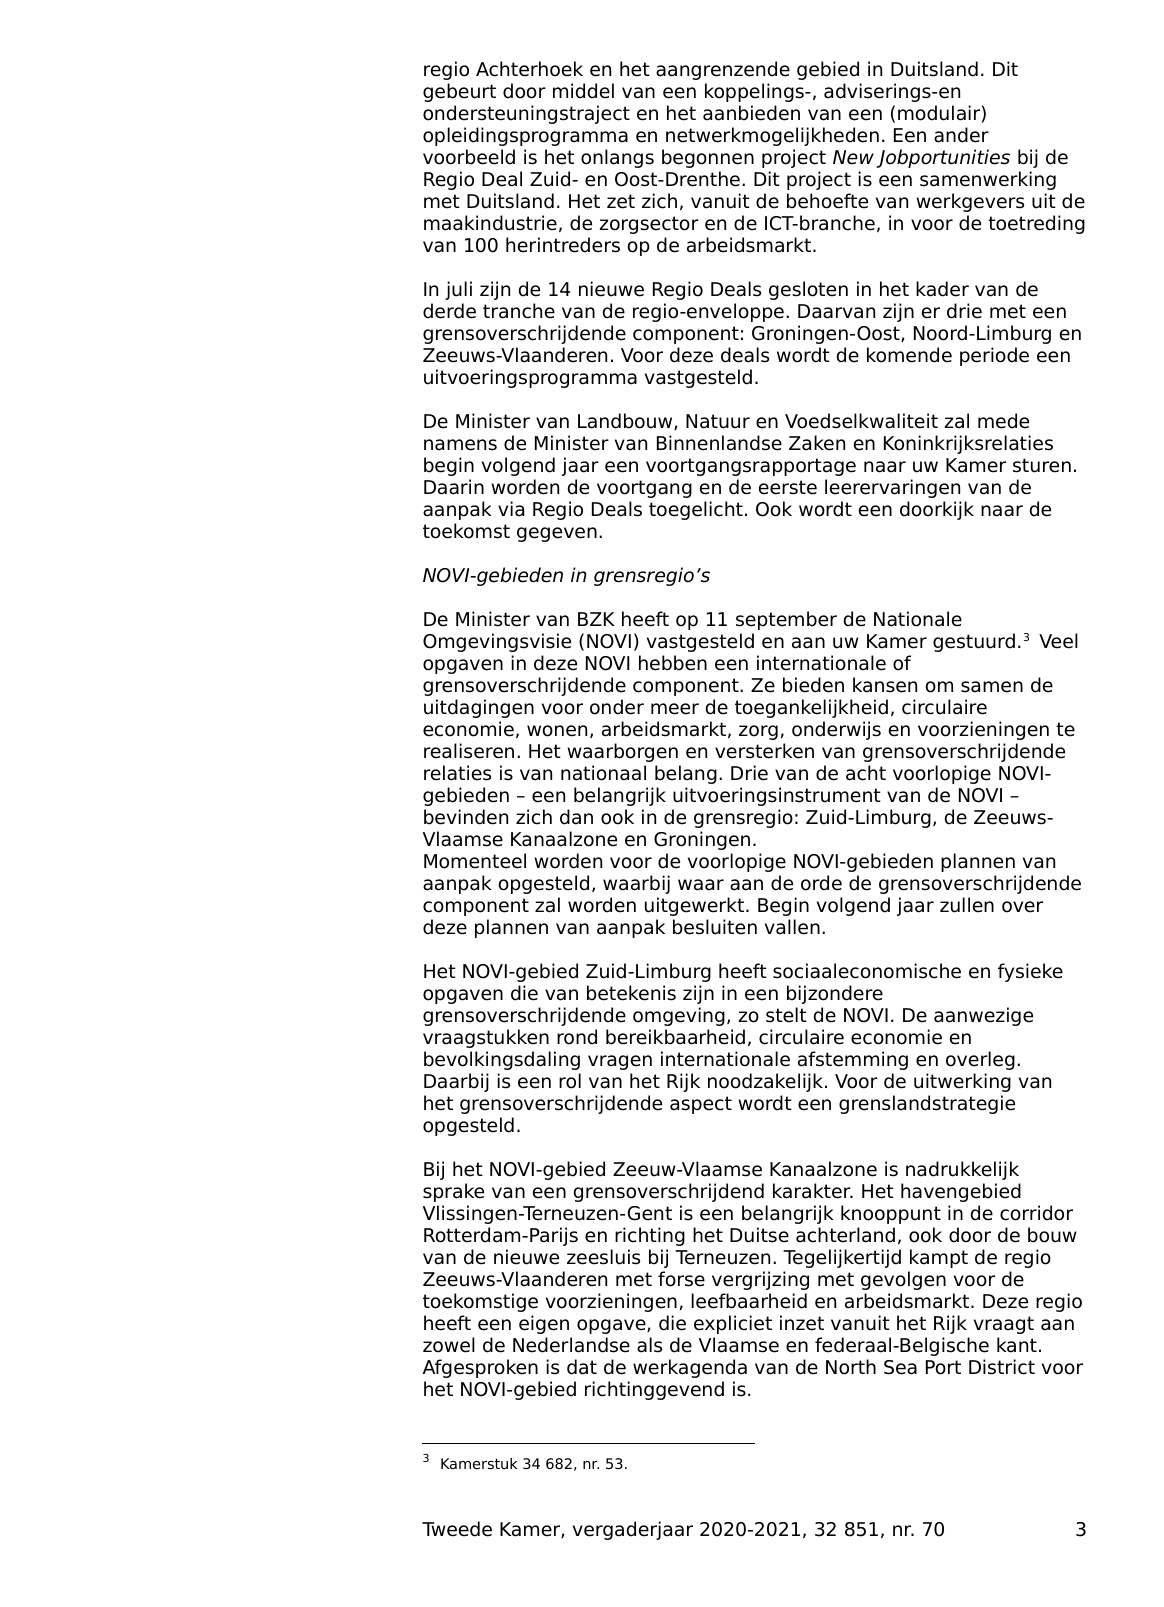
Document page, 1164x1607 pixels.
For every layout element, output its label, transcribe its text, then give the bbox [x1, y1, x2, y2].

subtitle NOVI-gebieden in grensregio’s [422, 565, 1087, 587]
text Kamerstuk 34 682, nr. 53. [422, 1452, 1087, 1474]
text De Minister van BZK heeft op 11 september de Nationale Omgevingsvisie (NOVI) vastgesteld en aan uw Kamer gestuurd. Veel opgaven in deze NOVI hebben een internationale of grensoverschrijdende component. Ze bieden kansen om samen de uitdagingen voor onder meer de toegankelijkheid, circulaire economie, wonen, arbeidsmarkt, zorg, onderwijs en voorzieningen te realiseren. Het waarborgen en versterken van grensoverschrijdende relaties is van nationaal belang. Drie van de acht voorlopige NOVI-gebieden – een belangrijk uitvoeringsinstrument van de NOVI – bevinden zich dan ook in de grensregio: Zuid-Limburg, de Zeeuws-Vlaamse Kanaalzone en Groningen. [422, 609, 1087, 851]
text Bij het NOVI-gebied Zeeuw-Vlaamse Kanaalzone is nadrukkelijk sprake van een grensoverschrijdend karakter. Het havengebied Vlissingen-Terneuzen-Gent is een belangrijk knooppunt in de corridor Rotterdam-Parijs en richting het Duitse achterland, ook door de bouw van de nieuwe zeesluis bij Terneuzen. Tegelijkertijd kampt de regio Zeeuws-Vlaanderen met forse vergrijzing met gevolgen voor de toekomstige voorzieningen, leefbaarheid en arbeidsmarkt. Deze regio heeft een eigen opgave, die expliciet inzet vanuit het Rijk vraagt aan zowel de Nederlandse als de Vlaamse en federaal-Belgische kant. Afgesproken is dat de werkagenda van de North Sea Port District voor het NOVI-gebied richtinggevend is. [422, 1159, 1087, 1401]
text Het NOVI-gebied Zuid-Limburg heeft sociaaleconomische en fysieke opgaven die van betekenis zijn in een bijzondere grensoverschrijdende omgeving, zo stelt de NOVI. De aanwezige vraagstukken rond bereikbaarheid, circulaire economie en bevolkingsdaling vragen internationale afstemming en overleg. Daarbij is een rol van het Rijk noodzakelijk. Voor de uitwerking van het grensoverschrijdende aspect wordt een grenslandstrategie opgesteld. [422, 961, 1087, 1137]
text Momenteel worden voor de voorlopige NOVI-gebieden plannen van aanpak opgesteld, waarbij waar aan de orde de grensoverschrijdende component zal worden uitgewerkt. Begin volgend jaar zullen over deze plannen van aanpak besluiten vallen. [422, 851, 1087, 939]
text In juli zijn de 14 nieuwe Regio Deals gesloten in het kader van de derde tranche van de regio-enveloppe. Daarvan zijn er drie met een grensoverschrijdende component: Groningen-Oost, Noord-Limburg en Zeeuws-Vlaanderen. Voor deze deals wordt de komende periode een uitvoeringsprogramma vastgesteld. [422, 279, 1087, 389]
text regio Achterhoek en het aangrenzende gebied in Duitsland. Dit gebeurt door middel van een koppelings-, adviserings-en ondersteuningstraject en het aanbieden van een (modulair) opleidingsprogramma en netwerkmogelijkheden. Een ander voorbeeld is het onlangs begonnen project New Jobportunities bij de Regio Deal Zuid- en Oost-Drenthe. Dit project is een samenwerking met Duitsland. Het zet zich, vanuit de behoefte van werkgevers uit de maakindustrie, de zorgsector en de ICT-branche, in voor de toetreding van 100 herintreders op de arbeidsmarkt. [422, 59, 1087, 257]
text De Minister van Landbouw, Natuur en Voedselkwaliteit zal mede namens de Minister van Binnenlandse Zaken en Koninkrijksrelaties begin volgend jaar een voortgangsrapportage naar uw Kamer sturen. Daarin worden de voortgang en de eerste leerervaringen van de aanpak via Regio Deals toegelicht. Ook wordt een doorkijk naar de toekomst gegeven. [422, 411, 1087, 543]
